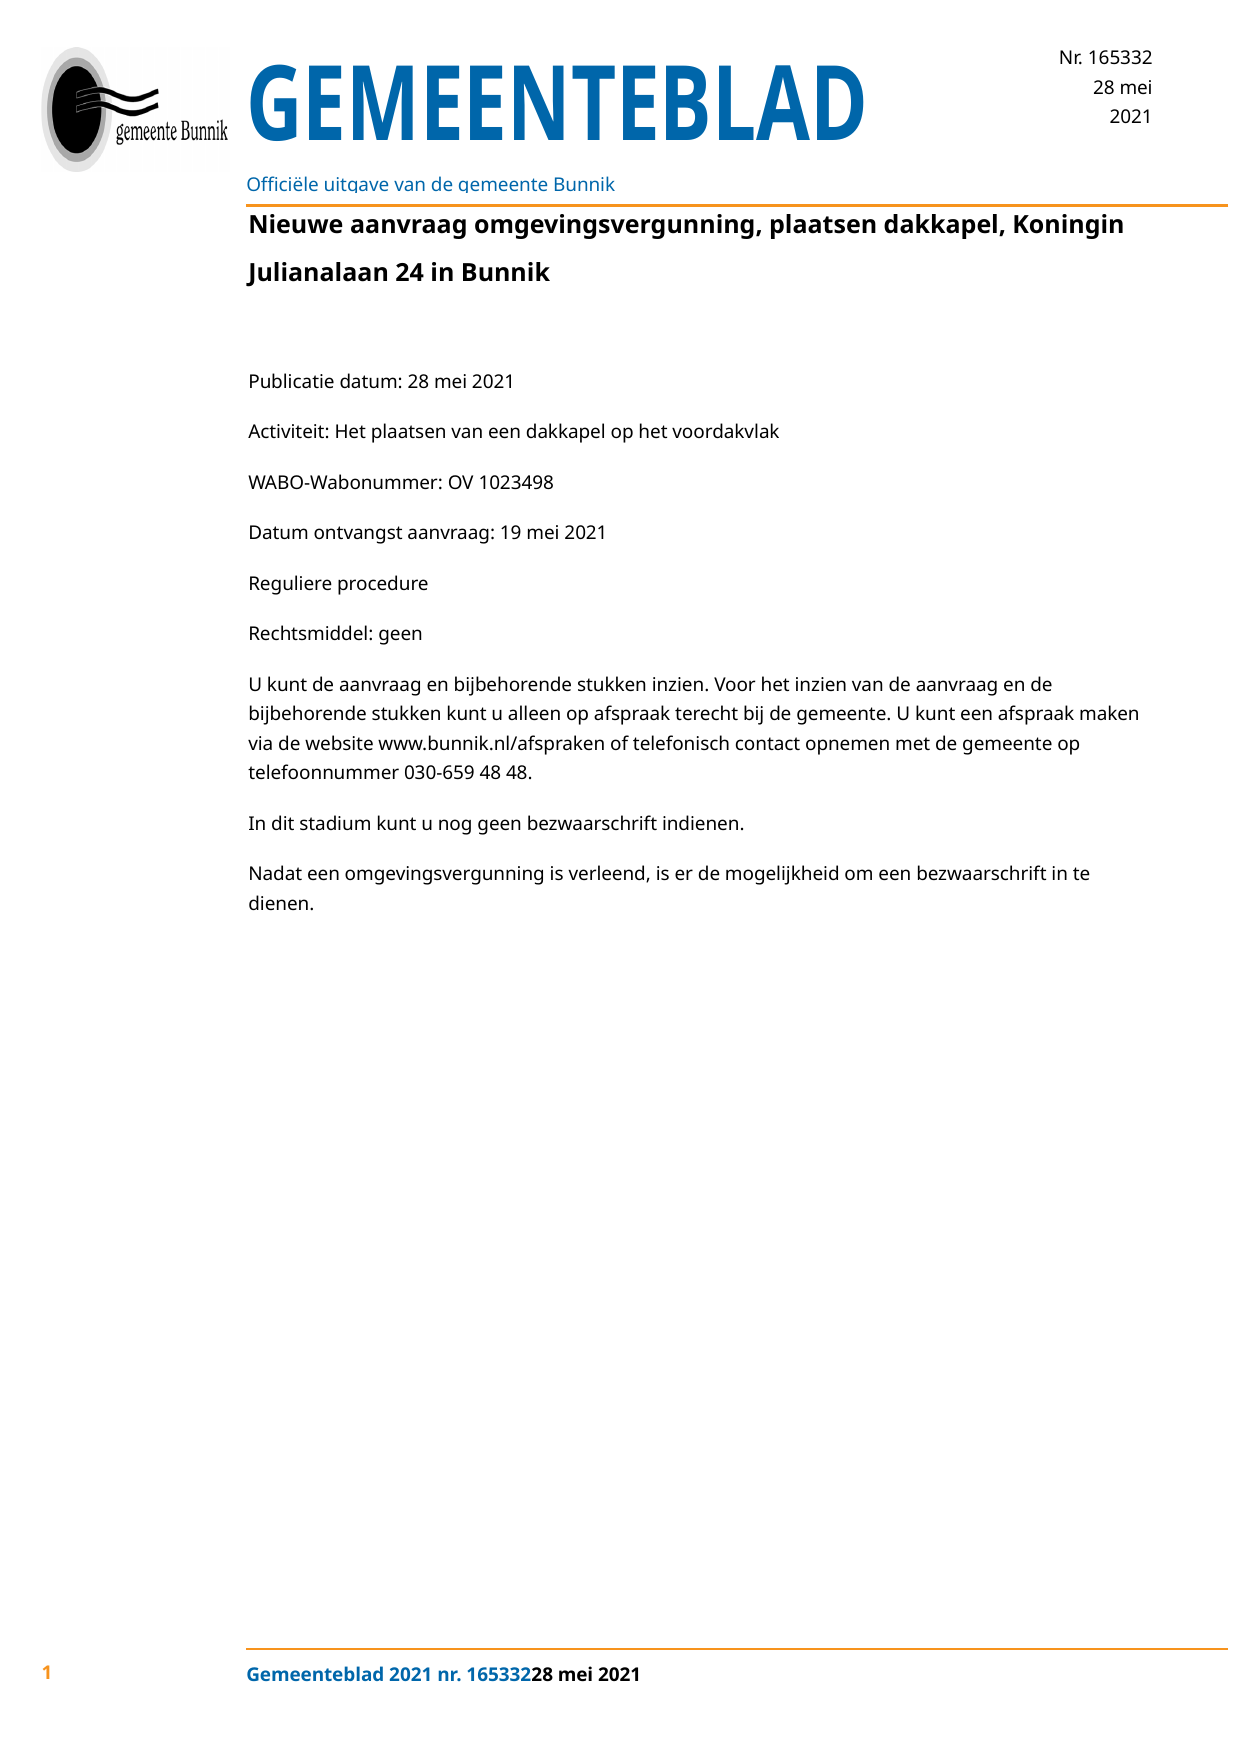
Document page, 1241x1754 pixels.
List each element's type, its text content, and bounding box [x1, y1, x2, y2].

picture [41, 47, 231, 172]
text Reguliere procedure [248, 570, 1152, 596]
text Publicatie datum: 28 mei 2021 [248, 368, 1152, 394]
text Nieuwe aanvraag omgevingsvergunning, plaatsen dakkapel, Koningin Julianalaan 24 in Bunnik [248, 207, 1152, 288]
text U kunt de aanvraag en bijbehorende stukken inzien. Voor het inzien van de aanvraag en de bijbehorende stukken kunt u alleen op afspraak terecht bij de gemeente. U kunt een afspraak maken via de website www.bunnik.nl/afspraken of telefonisch contact opnemen met de gemeente op telefoonnummer 030-659 48 48. [248, 671, 1152, 785]
text WABO-Wabonummer: OV 1023498 [248, 469, 1152, 495]
text Nadat een omgevingsvergunning is verleend, is er de mogelijkheid om een bezwaarschrift in te dienen. [248, 860, 1152, 916]
text Rechtsmiddel: geen [248, 620, 1152, 646]
text In dit stadium kunt u nog geen bezwaarschrift indienen. [248, 810, 1152, 836]
text Datum ontvangst aanvraag: 19 mei 2021 [248, 519, 1152, 545]
text Activiteit: Het plaatsen van een dakkapel op het voordakvlak [248, 419, 1152, 444]
